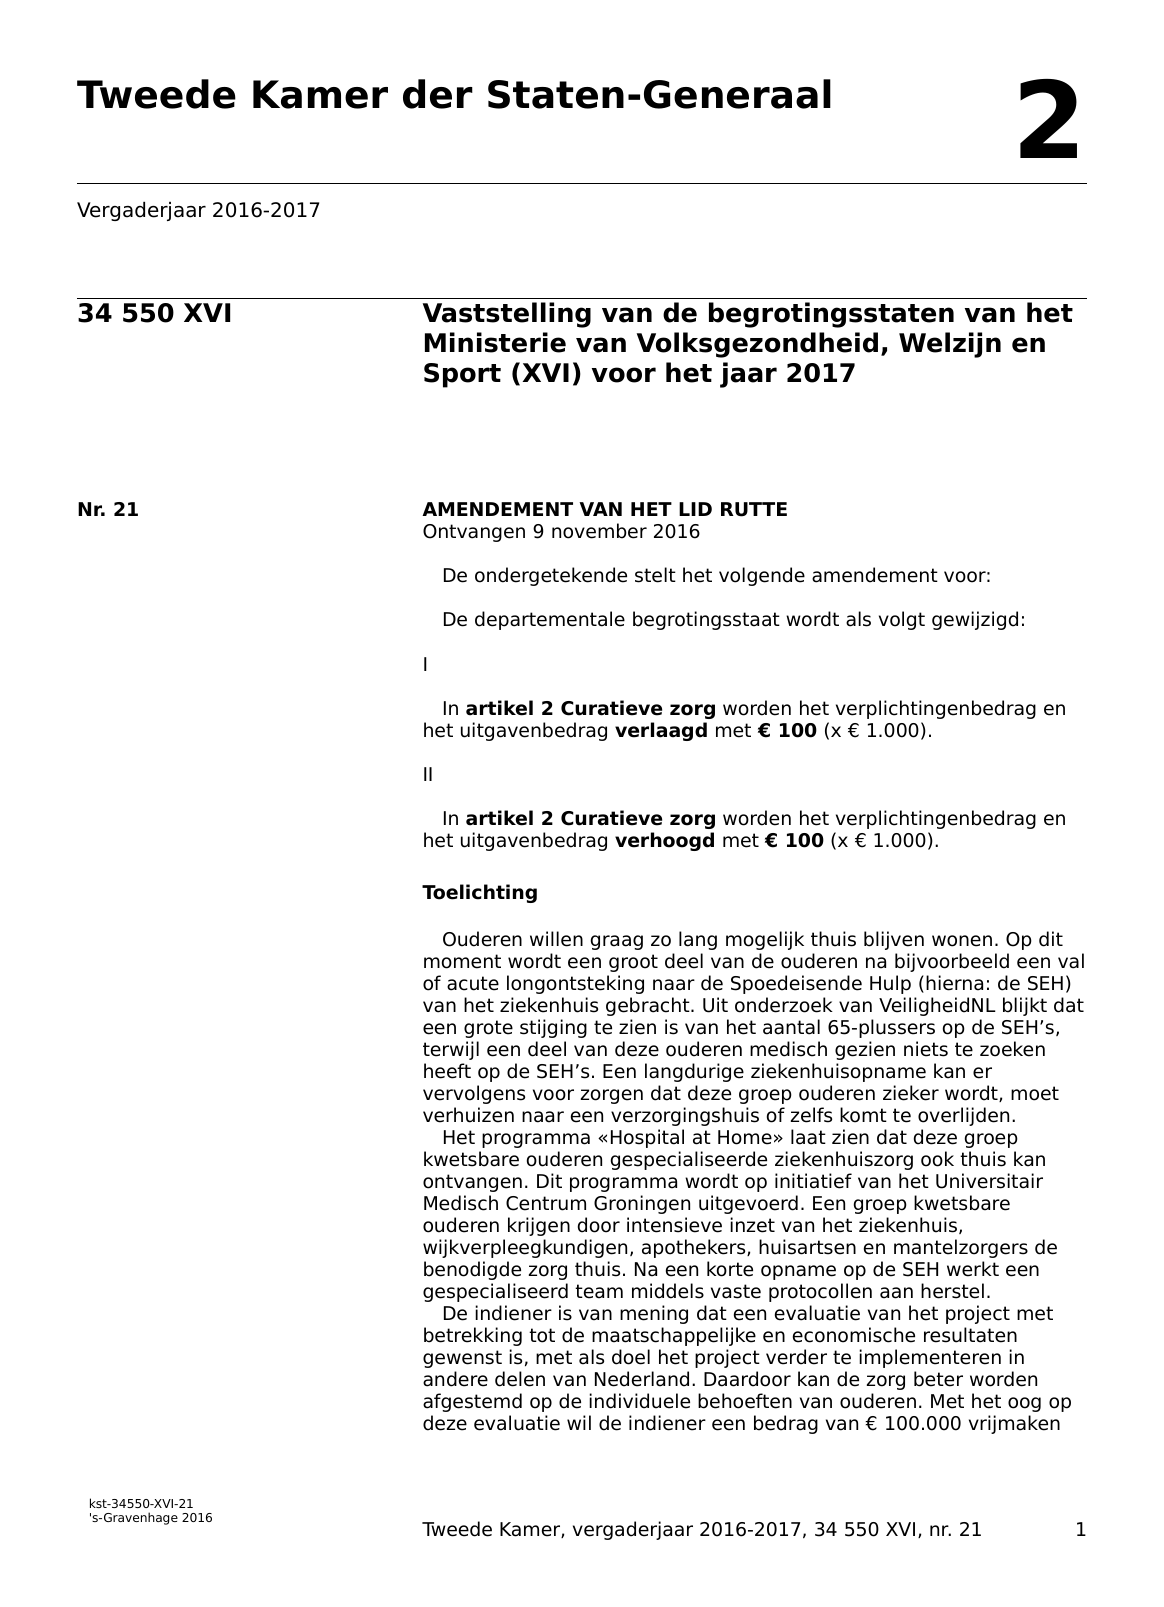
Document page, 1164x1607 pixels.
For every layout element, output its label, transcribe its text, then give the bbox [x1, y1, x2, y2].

text In artikel 2 Curatieve zorg worden het verplichtingenbedrag en het uitgavenbedrag verhoogd met € 100 (x € 1.000). [422, 808, 1087, 852]
text De indiener is van mening dat een evaluatie van het project met betrekking tot de maatschappelijke en economische resultaten gewenst is, met als doel het project verder te implementeren in andere delen van Nederland. Daardoor kan de zorg beter worden afgestemd op de individuele behoeften van ouderen. Met het oog op deze evaluatie wil de indiener een bedrag van € 100.000 vrijmaken [422, 1303, 1087, 1434]
text 's-Gravenhage 2016 [88, 1511, 323, 1525]
text II [422, 764, 1087, 786]
text De ondergetekende stelt het volgende amendement voor: [422, 565, 1087, 587]
text Ouderen willen graag zo lang mogelijk thuis blijven wonen. Op dit moment wordt een groot deel van de ouderen na bijvoorbeeld een val of acute longontsteking naar de Spoedeisende Hulp (hierna: de SEH) van het ziekenhuis gebracht. Uit onderzoek van VeiligheidNL blijkt dat een grote stijging te zien is van het aantal 65-plussers op de SEH’s, terwijl een deel van deze ouderen medisch gezien niets te zoeken heeft op de SEH’s. Een langdurige ziekenhuisopname kan er vervolgens voor zorgen dat deze groep ouderen zieker wordt, moet verhuizen naar een verzorgingshuis of zelfs komt te overlijden. [422, 929, 1087, 1127]
subtitle 34 550 XVI Vaststelling van de begrotingsstaten van het Ministerie van Volksgezondheid, Welzijn en Sport (XVI) voor het jaar 2017 [77, 299, 1087, 388]
text In artikel 2 Curatieve zorg worden het verplichtingenbedrag en het uitgavenbedrag verlaagd met € 100 (x € 1.000). [422, 698, 1087, 742]
text De departementale begrotingsstaat wordt als volgt gewijzigd: [422, 609, 1087, 631]
text I [422, 653, 1087, 676]
table_header 2 [886, 59, 1087, 183]
table_cell Vergaderjaar 2016-2017 [77, 184, 1087, 298]
text kst-34550-XVI-21 [88, 1497, 323, 1511]
text Het programma «Hospital at Home» laat zien dat deze groep kwetsbare ouderen gespecialiseerde ziekenhuiszorg ook thuis kan ontvangen. Dit programma wordt op initiatief van het Universitair Medisch Centrum Groningen uitgevoerd. Een groep kwetsbare ouderen krijgen door intensieve inzet van het ziekenhuis, wijkverpleegkundigen, apothekers, huisartsen en mantelzorgers de benodigde zorg thuis. Na een korte opname op de SEH werkt een gespecialiseerd team middels vaste protocollen aan herstel. [422, 1127, 1087, 1303]
subtitle Nr. 21 AMENDEMENT VAN HET LID RUTTE [77, 499, 1087, 521]
text Ontvangen 9 november 2016 [422, 521, 1087, 543]
table_header Tweede Kamer der Staten-Generaal [77, 59, 886, 183]
subtitle Toelichting [422, 882, 1087, 904]
